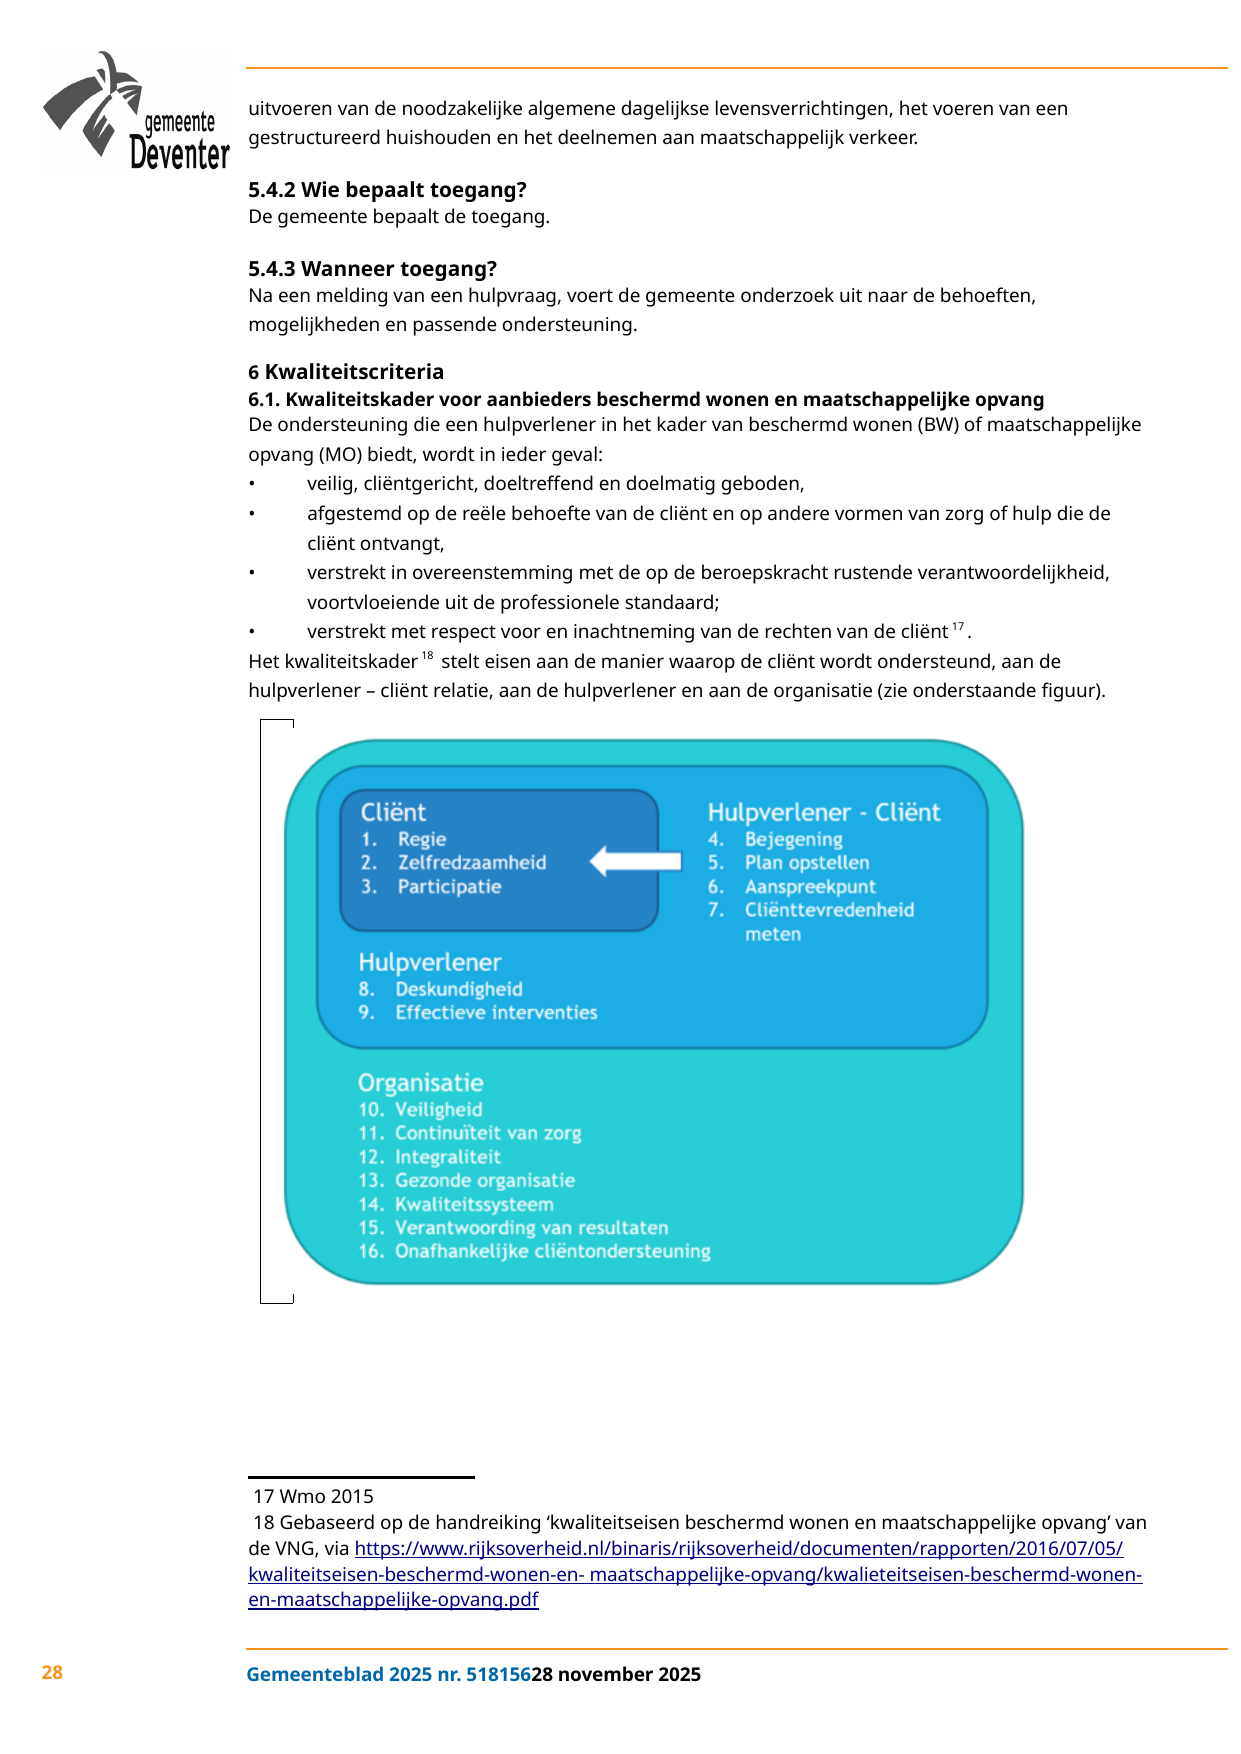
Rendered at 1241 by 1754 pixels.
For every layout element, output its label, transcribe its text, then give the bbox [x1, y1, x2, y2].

text uitvoeren van de noodzakelijke algemene dagelijkse levensverrichtingen, het voeren van een gestructureerd huishouden en het deelnemen aan maatschappelijk verkeer. [248, 95, 1152, 150]
text 6.1. Kwaliteitskader voor aanbieders beschermd wonen en maatschappelijke opvang [248, 386, 1152, 411]
text Het kwaliteitskader stelt eisen aan de manier waarop de cliënt wordt ondersteund, aan de hulpverlener – cliënt relatie, aan de hulpverlener en aan de organisatie (zie onderstaande figuur). [248, 648, 1152, 703]
text 5.4.2 Wie bepaalt toegang? [248, 175, 1152, 203]
list afgestemd op de reële behoefte van de cliënt en op andere vormen van zorg of hulp die de cliënt ontvangt, [248, 500, 1152, 556]
text Na een melding van een hulpvraag, voert de gemeente onderzoek uit naar de behoeften, mogelijkheden en passende ondersteuning. [248, 282, 1152, 337]
list Wmo 2015 [248, 1483, 1152, 1509]
text De gemeente bepaalt de toegang. [248, 203, 1152, 229]
text 6 Kwaliteitscriteria [248, 357, 1152, 386]
picture [268, 728, 1037, 1294]
picture [41, 47, 231, 172]
list veilig, cliëntgericht, doeltreffend en doelmatig geboden, [248, 471, 1152, 496]
text De ondersteuning die een hulpverlener in het kader van beschermd wonen (BW) of maatschappelijke opvang (MO) biedt, wordt in ieder geval: [248, 411, 1152, 467]
list verstrekt in overeenstemming met de op de beroepskracht rustende verantwoordelijkheid, voortvloeiende uit de professionele standaard; [248, 559, 1152, 615]
text 5.4.3 Wanneer toegang? [248, 254, 1152, 282]
text Gebaseerd op de handreiking ‘kwaliteitseisen beschermd wonen en maatschappelijke opvang’ van de VNG, via https://www.rijksoverheid.nl/binaris/rijksoverheid/documenten/rapporten/2016/07/05/kwaliteitseisen-beschermd-wonen-en- maatschappelijke-opvang/kwalieteitseisen-beschermd-wonen-en-maatschappelijke-opvang.pdf [248, 1509, 1152, 1612]
list verstrekt met respect voor en inachtneming van de rechten van de cliënt. [248, 618, 1152, 644]
